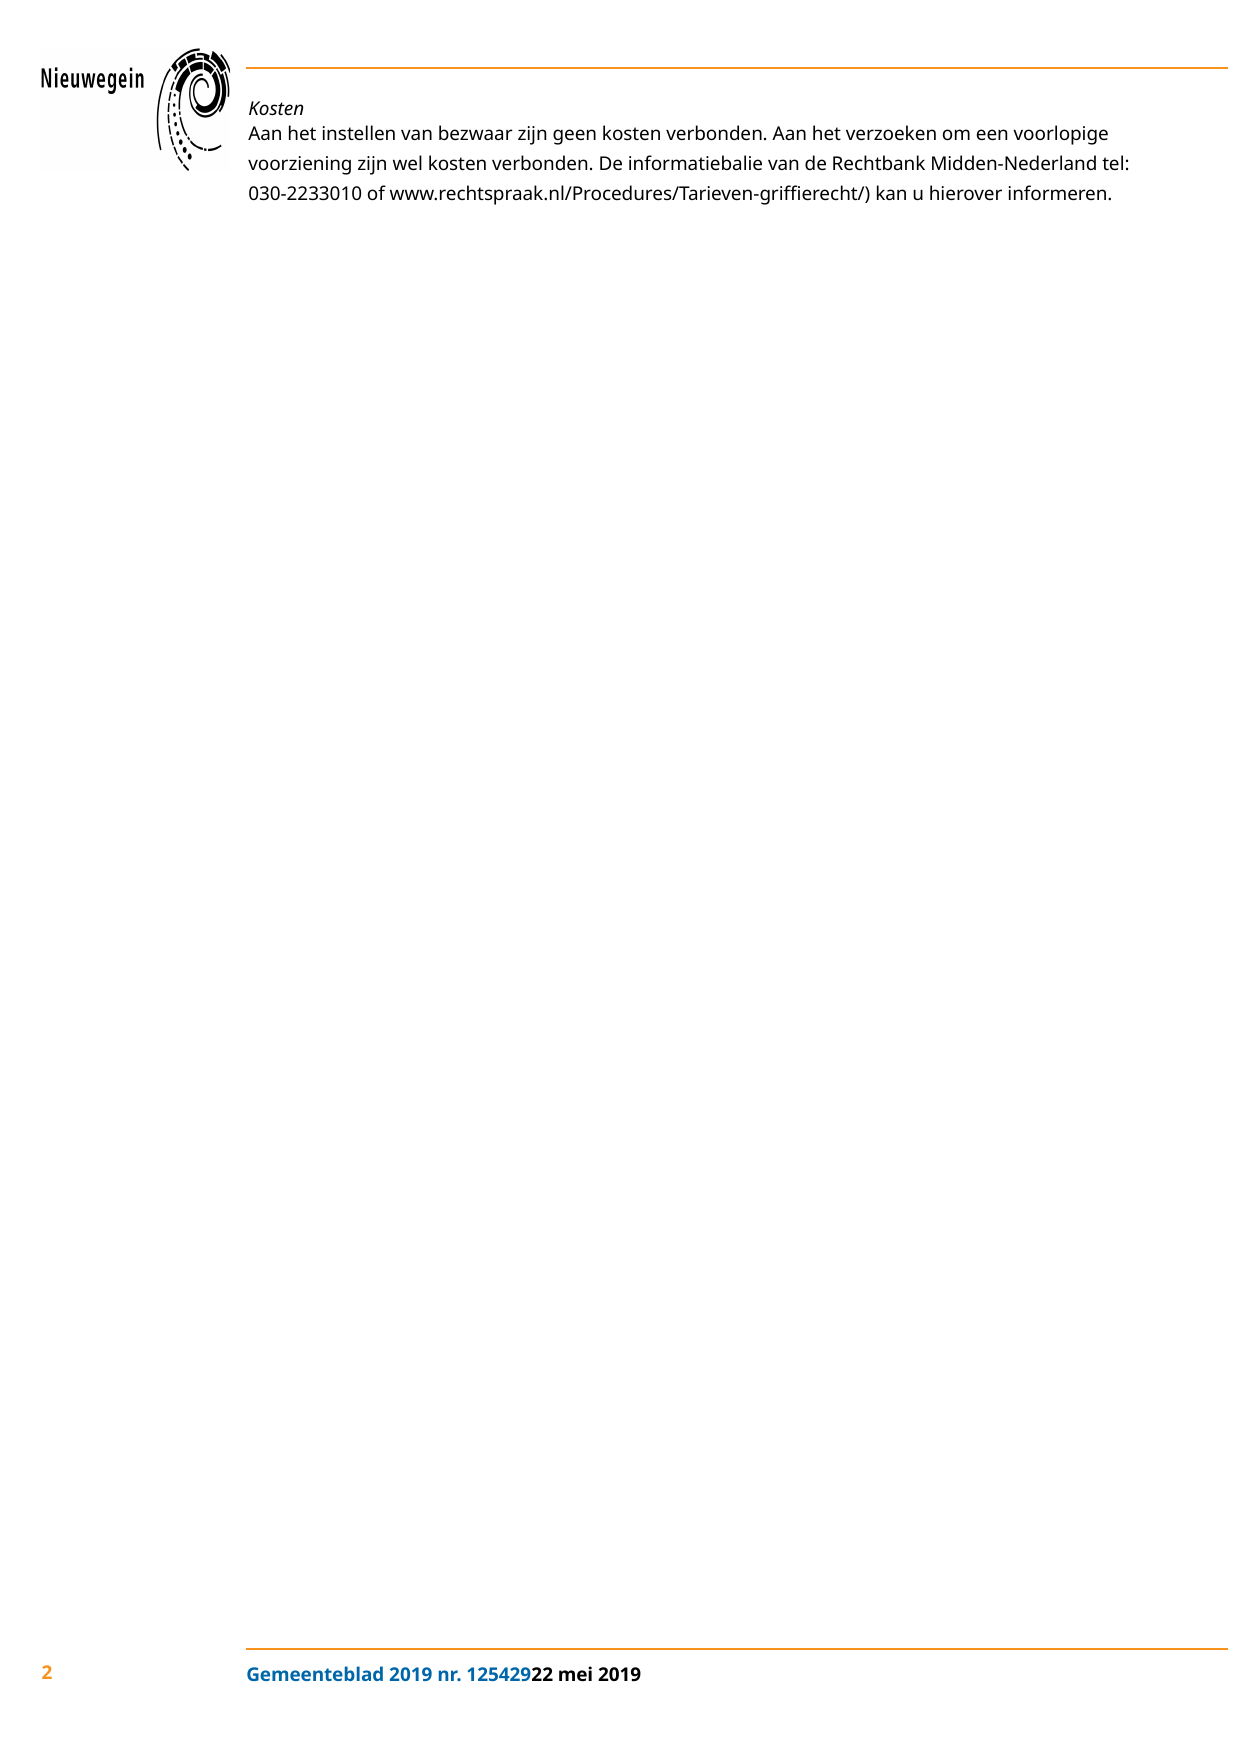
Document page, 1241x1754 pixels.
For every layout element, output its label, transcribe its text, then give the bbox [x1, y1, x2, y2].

text Aan het instellen van bezwaar zijn geen kosten verbonden. Aan het verzoeken om een voorlopige voorziening zijn wel kosten verbonden. De informatiebalie van de Rechtbank Midden-Nederland tel: 030-2233010 of www.rechtspraak.nl/Procedures/Tarieven-griffierecht/) kan u hierover informeren. [248, 121, 1152, 205]
text Kosten [248, 95, 1152, 121]
picture [41, 47, 231, 172]
